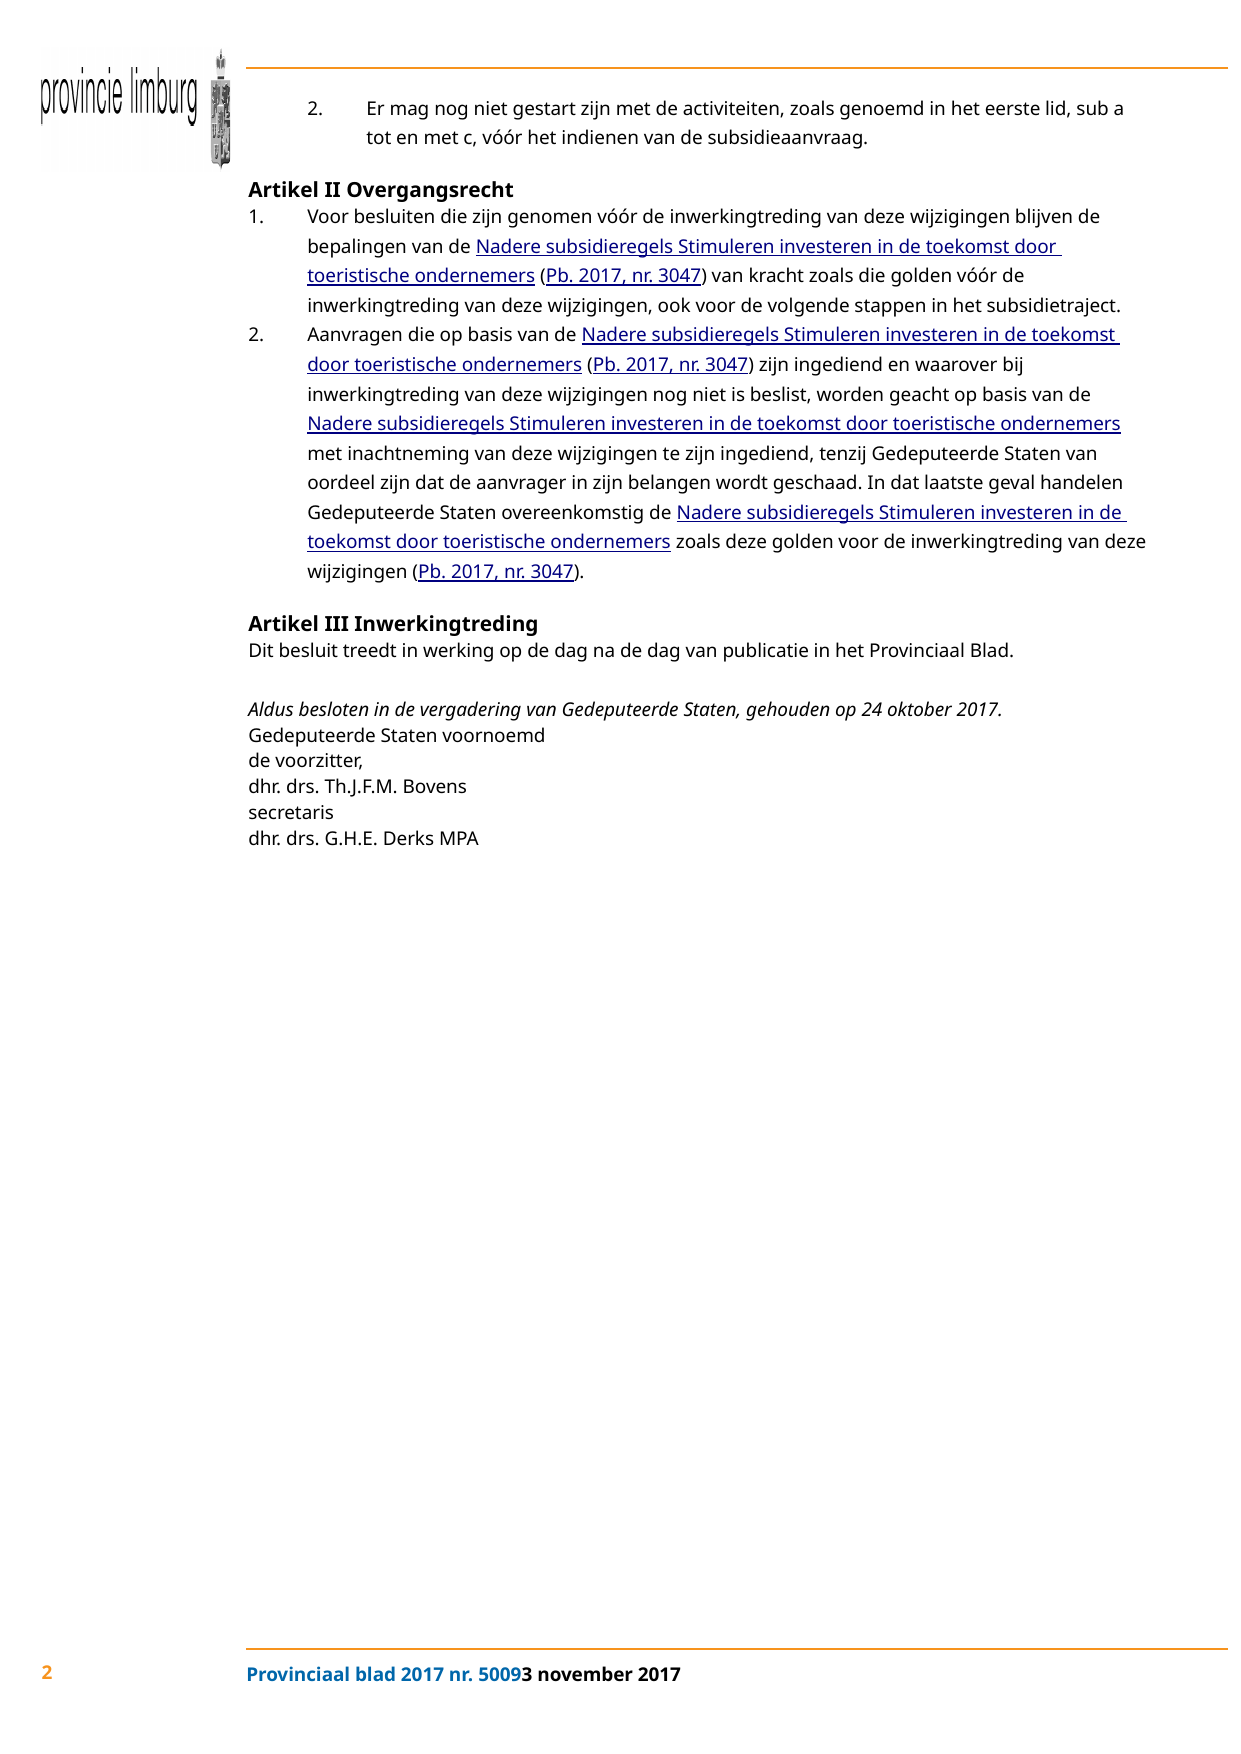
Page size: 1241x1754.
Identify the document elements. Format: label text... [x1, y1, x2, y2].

text dhr. drs. G.H.E. Derks MPA [248, 825, 1152, 851]
text Artikel II Overgangsrecht [248, 175, 1152, 203]
text de voorzitter, [248, 748, 1152, 773]
text Aldus besloten in de vergadering van Gedeputeerde Staten, gehouden op 24 oktober 2017. [248, 696, 1152, 722]
list Er mag nog niet gestart zijn met de activiteiten, zoals genoemd in het eerste lid, sub a tot en met c, vóór het indienen van de subsidieaanvraag. [307, 95, 1152, 150]
picture [41, 47, 231, 172]
text dhr. drs. Th.J.F.M. Bovens [248, 773, 1152, 799]
text Gedeputeerde Staten voornoemd [248, 722, 1152, 748]
text secretaris [248, 799, 1152, 825]
list Aanvragen die op basis van de Nadere subsidieregels Stimuleren investeren in de toekomst door toeristische ondernemers (Pb. 2017, nr. 3047) zijn ingediend en waarover bij inwerkingtreding van deze wijzigingen nog niet is beslist, worden geacht op basis van de Nadere subsidieregels Stimuleren investeren in de toekomst door toeristische ondernemers met inachtneming van deze wijzigingen te zijn ingediend, tenzij Gedeputeerde Staten van oordeel zijn dat de aanvrager in zijn belangen wordt geschaad. In dat laatste geval handelen Gedeputeerde Staten overeenkomstig de Nadere subsidieregels Stimuleren investeren in de toekomst door toeristische ondernemers zoals deze golden voor de inwerkingtreding van deze wijzigingen (Pb. 2017, nr. 3047). [248, 322, 1152, 584]
text Artikel III Inwerkingtreding [248, 609, 1152, 637]
list Voor besluiten die zijn genomen vóór de inwerkingtreding van deze wijzigingen blijven de bepalingen van de Nadere subsidieregels Stimuleren investeren in de toekomst door toeristische ondernemers (Pb. 2017, nr. 3047) van kracht zoals die golden vóór de inwerkingtreding van deze wijzigingen, ook voor de volgende stappen in het subsidietraject. [248, 203, 1152, 318]
text Dit besluit treedt in werking op de dag na de dag van publicatie in het Provinciaal Blad. [248, 637, 1152, 663]
